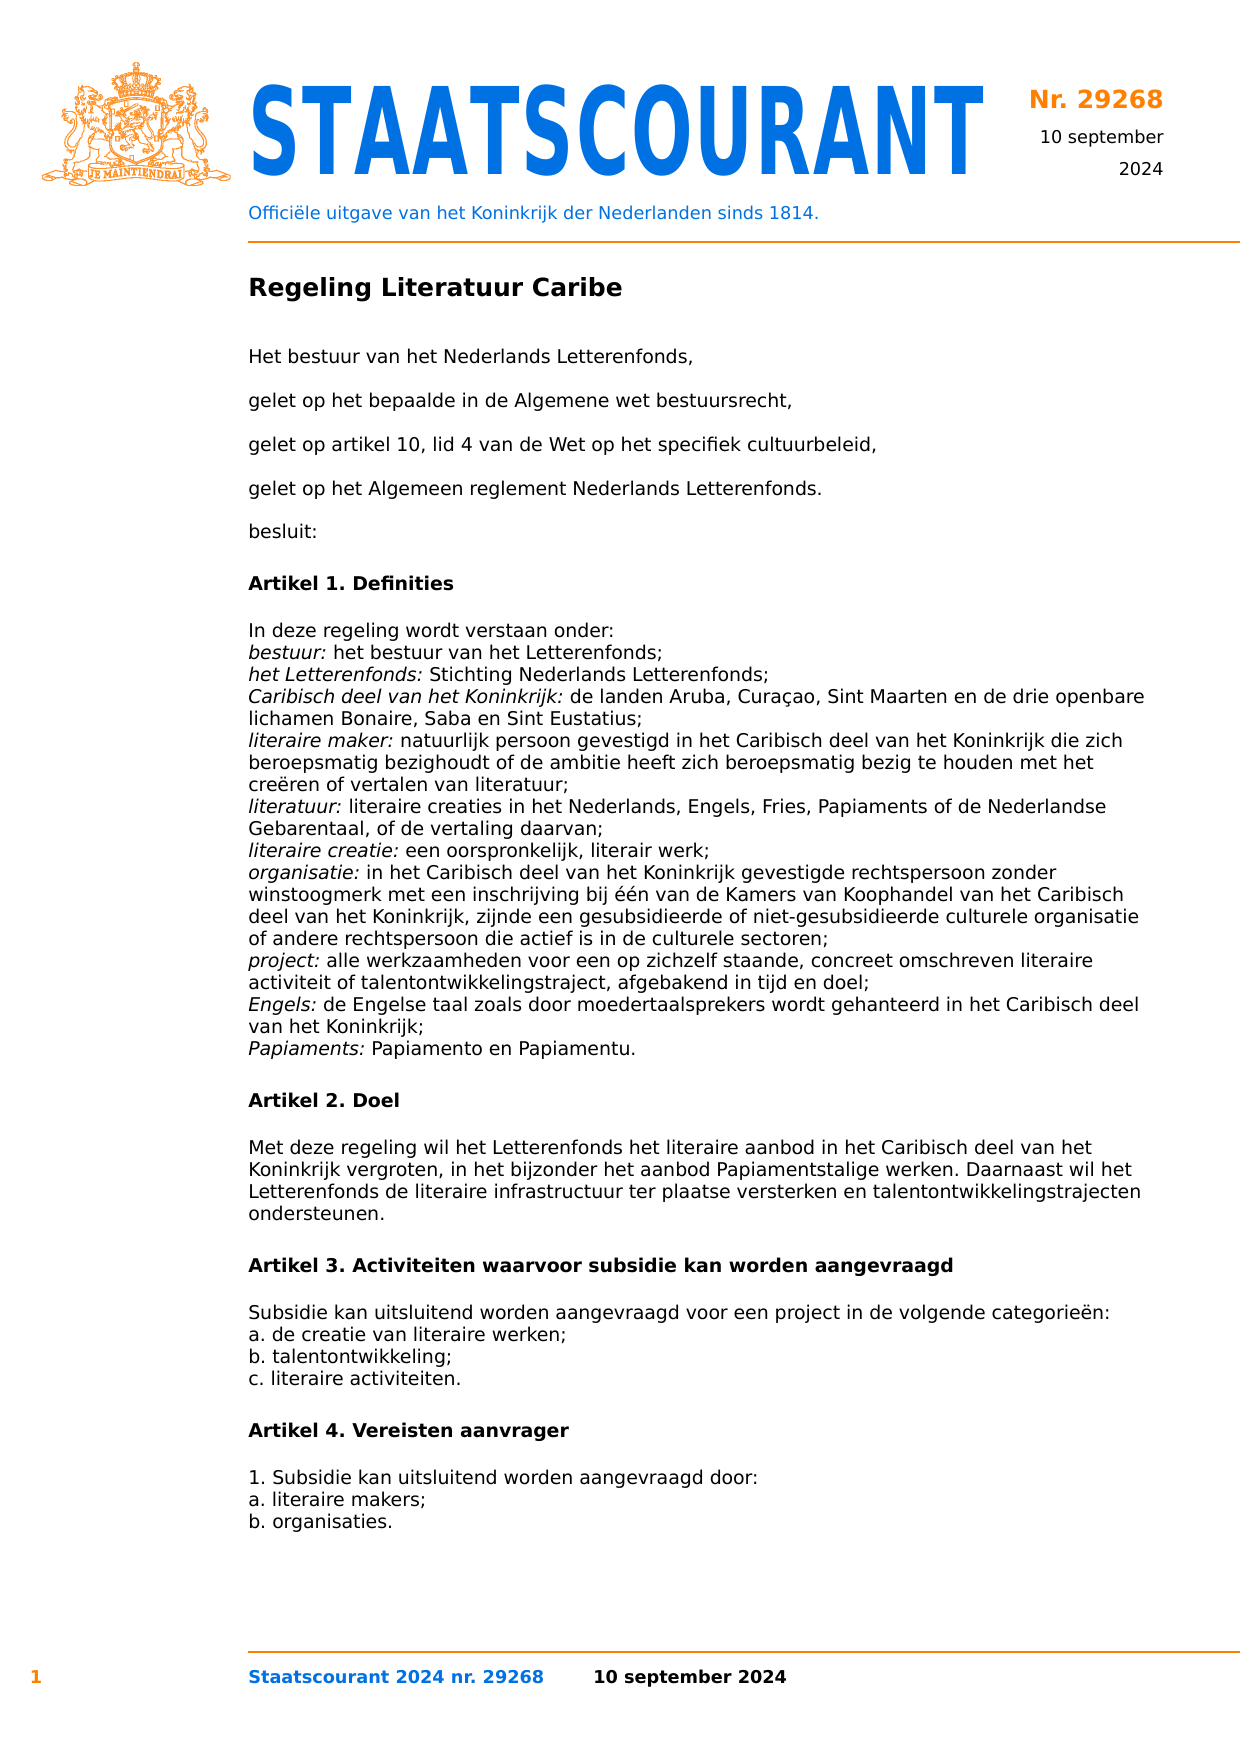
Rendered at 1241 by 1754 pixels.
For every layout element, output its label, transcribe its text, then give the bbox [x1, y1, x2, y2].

picture [41, 62, 231, 186]
text literaire creatie: een oorspronkelijk, literair werk; [248, 840, 1163, 862]
text organisatie: in het Caribisch deel van het Koninkrijk gevestigde rechtspersoon zonder winstoogmerk met een inschrijving bij één van de Kamers van Koophandel van het Caribisch deel van het Koninkrijk, zijnde een gesubsidieerde of niet-gesubsidieerde culturele organisatie of andere rechtspersoon die actief is in de culturele sectoren; [248, 862, 1163, 950]
text bestuur: het bestuur van het Letterenfonds; [248, 642, 1163, 664]
text c. literaire activiteiten. [248, 1368, 1163, 1390]
text project: alle werkzaamheden voor een op zichzelf staande, concreet omschreven literaire activiteit of talentontwikkelingstraject, afgebakend in tijd en doel; [248, 950, 1163, 994]
text gelet op het Algemeen reglement Nederlands Letterenfonds. [248, 477, 1163, 499]
text 1. Subsidie kan uitsluitend worden aangevraagd door: [248, 1467, 1163, 1489]
text In deze regeling wordt verstaan onder: [248, 620, 1163, 642]
text Caribisch deel van het Koninkrijk: de landen Aruba, Curaçao, Sint Maarten en de drie openbare lichamen Bonaire, Saba en Sint Eustatius; [248, 686, 1163, 730]
text a. de creatie van literaire werken; [248, 1324, 1163, 1346]
table_cell 2024 [998, 153, 1240, 203]
text Papiaments: Papiamento en Papiamentu. [248, 1038, 1163, 1060]
text literatuur: literaire creaties in het Nederlands, Engels, Fries, Papiaments of de Nederlandse Gebarentaal, of de vertaling daarvan; [248, 796, 1163, 840]
subtitle Regeling Literatuur Caribe [248, 273, 1163, 302]
subtitle Artikel 1. Definities [248, 573, 1163, 595]
text Subsidie kan uitsluitend worden aangevraagd voor een project in de volgende categorieën: [248, 1302, 1163, 1324]
subtitle Artikel 3. Activiteiten waarvoor subsidie kan worden aangevraagd [248, 1255, 1163, 1277]
table_cell 10 september [998, 121, 1240, 153]
text het Letterenfonds: Stichting Nederlands Letterenfonds; [248, 664, 1163, 686]
subtitle Artikel 2. Doel [248, 1090, 1163, 1112]
table_header Nr. 29268 [998, 62, 1240, 121]
text gelet op artikel 10, lid 4 van de Wet op het specifiek cultuurbeleid, [248, 434, 1163, 456]
text gelet op het bepaalde in de Algemene wet bestuursrecht, [248, 390, 1163, 412]
text Engels: de Engelse taal zoals door moedertaalsprekers wordt gehanteerd in het Caribisch deel van het Koninkrijk; [248, 994, 1163, 1038]
text Het bestuur van het Nederlands Letterenfonds, [248, 346, 1163, 368]
subtitle Artikel 4. Vereisten aanvrager [248, 1420, 1163, 1442]
table_header STAATSCOURANT [248, 62, 998, 203]
text besluit: [248, 521, 1163, 543]
text Met deze regeling wil het Letterenfonds het literaire aanbod in het Caribisch deel van het Koninkrijk vergroten, in het bijzonder het aanbod Papiamentstalige werken. Daarnaast wil het Letterenfonds de literaire infrastructuur ter plaatse versterken en talentontwikkelingstrajecten ondersteunen. [248, 1137, 1163, 1225]
table_header [25, 62, 248, 241]
text a. literaire makers; [248, 1489, 1163, 1511]
text b. talentontwikkeling; [248, 1346, 1163, 1368]
text b. organisaties. [248, 1511, 1163, 1533]
table_cell Officiële uitgave van het Koninkrijk der Nederlanden sinds 1814. [248, 203, 1240, 241]
text literaire maker: natuurlijk persoon gevestigd in het Caribisch deel van het Koninkrijk die zich beroepsmatig bezighoudt of de ambitie heeft zich beroepsmatig bezig te houden met het creëren of vertalen van literatuur; [248, 730, 1163, 796]
